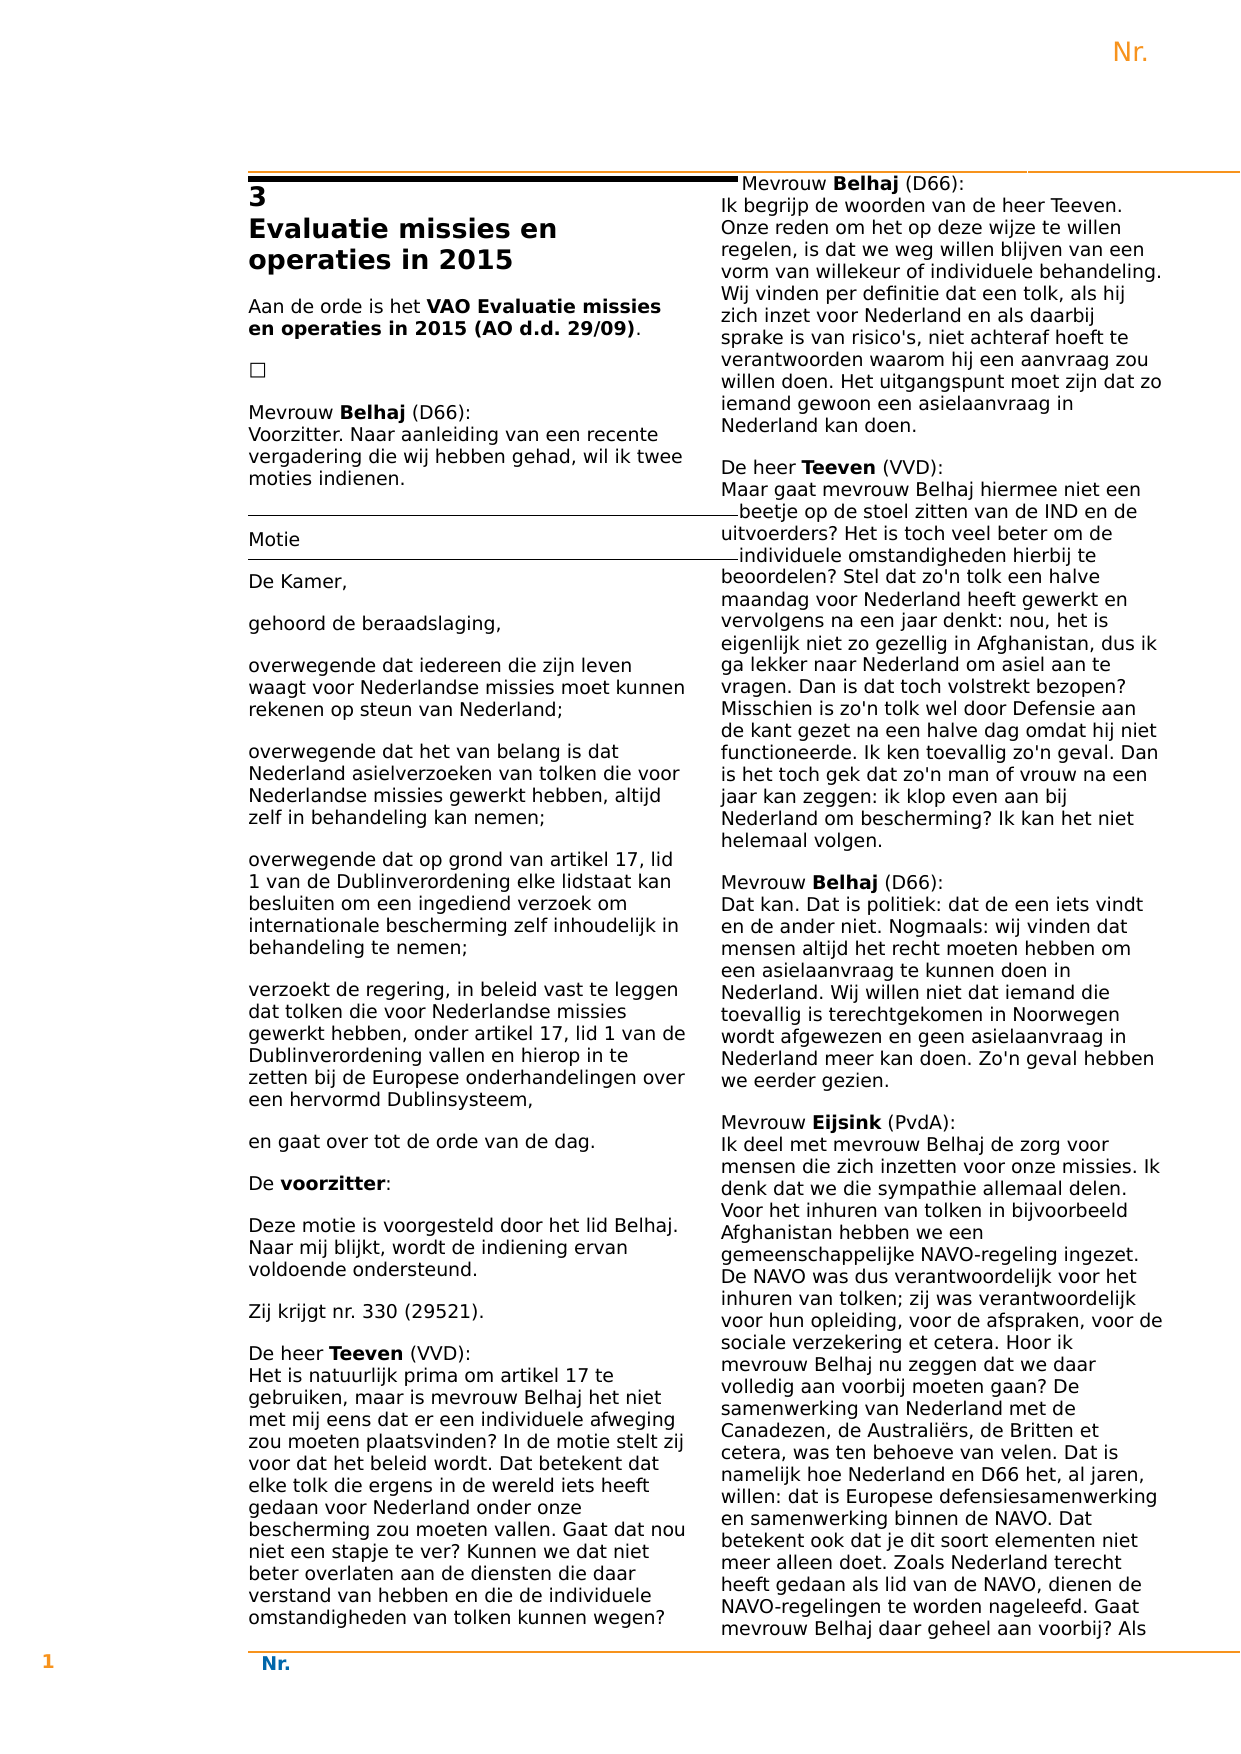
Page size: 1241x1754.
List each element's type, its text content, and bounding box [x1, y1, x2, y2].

text De heer Teeven (VVD): [721, 457, 1163, 478]
text Het is natuurlijk prima om artikel 17 te gebruiken, maar is mevrouw Belhaj het niet met mij eens dat er een individuele afweging zou moeten plaatsvinden? In de motie stelt zij voor dat het beleid wordt. Dat betekent dat elke tolk die ergens in de wereld iets heeft gedaan voor Nederland onder onze bescherming zou moeten vallen. Gaat dat nou niet een stapje te ver? Kunnen we dat niet beter overlaten aan de diensten die daar verstand van hebben en die de individuele omstandigheden van tolken kunnen wegen? [248, 1365, 691, 1628]
text Dat kan. Dat is politiek: dat de een iets vindt en de ander niet. Nogmaals: wij vinden dat mensen altijd het recht moeten hebben om een asielaanvraag te kunnen doen in Nederland. Wij willen niet dat iemand die toevallig is terechtgekomen in Noorwegen wordt afgewezen en geen asielaanvraag in Nederland meer kan doen. Zo'n geval hebben we eerder gezien. [721, 894, 1163, 1092]
text Mevrouw Belhaj (D66): [721, 173, 1163, 195]
text overwegende dat op grond van artikel 17, lid 1 van de Dublinverordening elke lidstaat kan besluiten om een ingediend verzoek om internationale bescherming zelf inhoudelijk in behandeling te nemen; [248, 849, 691, 959]
text Maar gaat mevrouw Belhaj hiermee niet een beetje op de stoel zitten van de IND en de uitvoerders? Het is toch veel beter om de individuele omstandigheden hierbij te beoordelen? Stel dat zo'n tolk een halve maandag voor Nederland heeft gewerkt en vervolgens na een jaar denkt: nou, het is eigenlijk niet zo gezellig in Afghanistan, dus ik ga lekker naar Nederland om asiel aan te vragen. Dan is dat toch volstrekt bezopen? Misschien is zo'n tolk wel door Defensie aan de kant gezet na een halve dag omdat hij niet functioneerde. Ik ken toevallig zo'n geval. Dan is het toch gek dat zo'n man of vrouw na een jaar kan zeggen: ik klop even aan bij Nederland om bescherming? Ik kan het niet helemaal volgen. [721, 478, 1163, 852]
text gehoord de beraadslaging, [248, 613, 691, 635]
text Ik begrijp de woorden van de heer Teeven. Onze reden om het op deze wijze te willen regelen, is dat we weg willen blijven van een vorm van willekeur of individuele behandeling. Wij vinden per definitie dat een tolk, als hij zich inzet voor Nederland en als daarbij sprake is van risico's, niet achteraf hoeft te verantwoorden waarom hij een aanvraag zou willen doen. Het uitgangspunt moet zijn dat zo iemand gewoon een asielaanvraag in Nederland kan doen. [721, 195, 1163, 437]
text Mevrouw Belhaj (D66): [248, 402, 691, 423]
title 3 Evaluatie missies en operaties in 2015 [248, 182, 691, 276]
text ⬜ [248, 359, 691, 382]
text en gaat over tot de orde van de dag. [248, 1131, 691, 1153]
text Motie [248, 529, 691, 551]
text Mevrouw Belhaj (D66): [721, 872, 1163, 894]
text De Kamer, [248, 571, 691, 593]
text overwegende dat iedereen die zijn leven waagt voor Nederlandse missies moet kunnen rekenen op steun van Nederland; [248, 655, 691, 721]
text Deze motie is voorgesteld door het lid Belhaj. Naar mij blijkt, wordt de indiening ervan voldoende ondersteund. [248, 1215, 691, 1281]
text verzoekt de regering, in beleid vast te leggen dat tolken die voor Nederlandse missies gewerkt hebben, onder artikel 17, lid 1 van de Dublinverordening vallen en hierop in te zetten bij de Europese onderhandelingen over een hervormd Dublinsysteem, [248, 979, 691, 1111]
text Aan de orde is het VAO Evaluatie missies en operaties in 2015 (AO d.d. 29/09). [248, 296, 691, 339]
text Ik deel met mevrouw Belhaj de zorg voor mensen die zich inzetten voor onze missies. Ik denk dat we die sympathie allemaal delen. Voor het inhuren van tolken in bijvoorbeeld Afghanistan hebben we een gemeenschappelijke NAVO-regeling ingezet. De NAVO was dus verantwoordelijk voor het inhuren van tolken; zij was verantwoordelijk voor hun opleiding, voor de afspraken, voor de sociale verzekering et cetera. Hoor ik mevrouw Belhaj nu zeggen dat we daar volledig aan voorbij moeten gaan? De samenwerking van Nederland met de Canadezen, de Australiërs, de Britten et cetera, was ten behoeve van velen. Dat is namelijk hoe Nederland en D66 het, al jaren, willen: dat is Europese defensiesamenwerking en samenwerking binnen de NAVO. Dat betekent ook dat je dit soort elementen niet meer alleen doet. Zoals Nederland terecht heeft gedaan als lid van de NAVO, dienen de NAVO-regelingen te worden nageleefd. Gaat mevrouw Belhaj daar geheel aan voorbij? Als [721, 1134, 1163, 1639]
text De heer Teeven (VVD): [248, 1343, 691, 1365]
text Mevrouw Eijsink (PvdA): [721, 1112, 1163, 1134]
text overwegende dat het van belang is dat Nederland asielverzoeken van tolken die voor Nederlandse missies gewerkt hebben, altijd zelf in behandeling kan nemen; [248, 741, 691, 829]
text Voorzitter. Naar aanleiding van een recente vergadering die wij hebben gehad, wil ik twee moties indienen. [248, 423, 691, 489]
text De voorzitter: [248, 1173, 691, 1195]
text Zij krijgt nr. 330 (29521). [248, 1301, 691, 1323]
